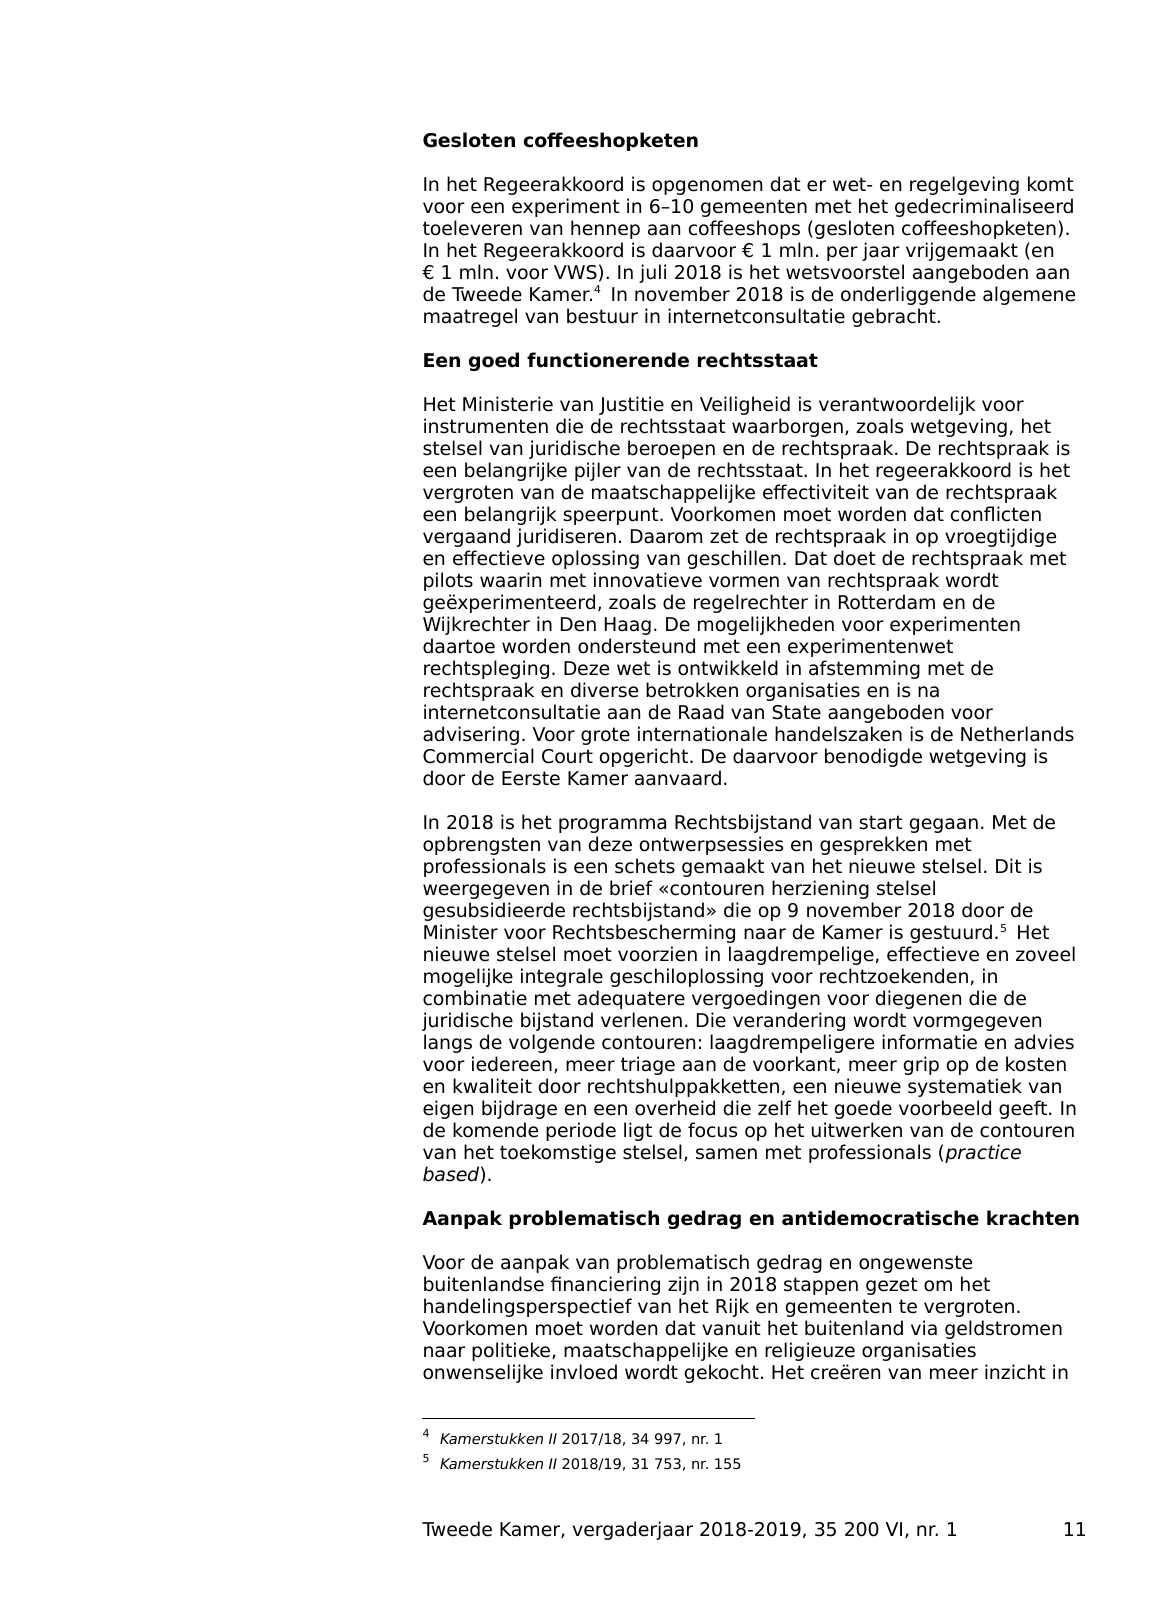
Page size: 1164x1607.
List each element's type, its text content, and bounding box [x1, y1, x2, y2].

text Voor de aanpak van problematisch gedrag en ongewenste buitenlandse financiering zijn in 2018 stappen gezet om het handelingsperspectief van het Rijk en gemeenten te vergroten. Voorkomen moet worden dat vanuit het buitenland via geldstromen naar politieke, maatschappelijke en religieuze organisaties onwenselijke invloed wordt gekocht. Het creëren van meer inzicht in [422, 1252, 1087, 1384]
text In het Regeerakkoord is opgenomen dat er wet- en regelgeving komt voor een experiment in 6–10 gemeenten met het gedecriminaliseerd toeleveren van hennep aan coffeeshops (gesloten coffeeshopketen). In het Regeerakkoord is daarvoor € 1 mln. per jaar vrijgemaakt (en € 1 mln. voor VWS). In juli 2018 is het wetsvoorstel aangeboden aan de Tweede Kamer. In november 2018 is de onderliggende algemene maatregel van bestuur in internetconsultatie gebracht. [422, 174, 1087, 328]
text Het Ministerie van Justitie en Veiligheid is verantwoordelijk voor instrumenten die de rechtsstaat waarborgen, zoals wetgeving, het stelsel van juridische beroepen en de rechtspraak. De rechtspraak is een belangrijke pijler van de rechtsstaat. In het regeerakkoord is het vergroten van de maatschappelijke effectiviteit van de rechtspraak een belangrijk speerpunt. Voorkomen moet worden dat conflicten vergaand juridiseren. Daarom zet de rechtspraak in op vroegtijdige en effectieve oplossing van geschillen. Dat doet de rechtspraak met pilots waarin met innovatieve vormen van rechtspraak wordt geëxperimenteerd, zoals de regelrechter in Rotterdam en de Wijkrechter in Den Haag. De mogelijkheden voor experimenten daartoe worden ondersteund met een experimentenwet rechtspleging. Deze wet is ontwikkeld in afstemming met de rechtspraak en diverse betrokken organisaties en is na internetconsultatie aan de Raad van State aangeboden voor advisering. Voor grote internationale handelszaken is de Netherlands Commercial Court opgericht. De daarvoor benodigde wetgeving is door de Eerste Kamer aanvaard. [422, 394, 1087, 790]
subtitle Een goed functionerende rechtsstaat [422, 350, 1087, 372]
text Kamerstukken II 2018/19, 31 753, nr. 155 [422, 1452, 1087, 1474]
subtitle Gesloten coffeeshopketen [422, 130, 1087, 152]
text In 2018 is het programma Rechtsbijstand van start gegaan. Met de opbrengsten van deze ontwerpsessies en gesprekken met professionals is een schets gemaakt van het nieuwe stelsel. Dit is weergegeven in de brief «contouren herziening stelsel gesubsidieerde rechtsbijstand» die op 9 november 2018 door de Minister voor Rechtsbescherming naar de Kamer is gestuurd. Het nieuwe stelsel moet voorzien in laagdrempelige, effectieve en zoveel mogelijke integrale geschiloplossing voor rechtzoekenden, in combinatie met adequatere vergoedingen voor diegenen die de juridische bijstand verlenen. Die verandering wordt vormgegeven langs de volgende contouren: laagdrempeligere informatie en advies voor iedereen, meer triage aan de voorkant, meer grip op de kosten en kwaliteit door rechtshulppakketten, een nieuwe systematiek van eigen bijdrage en een overheid die zelf het goede voorbeeld geeft. In de komende periode ligt de focus op het uitwerken van de contouren van het toekomstige stelsel, samen met professionals (practice based). [422, 812, 1087, 1186]
text Kamerstukken II 2017/18, 34 997, nr. 1 [422, 1427, 1087, 1449]
subtitle Aanpak problematisch gedrag en antidemocratische krachten [422, 1208, 1087, 1230]
